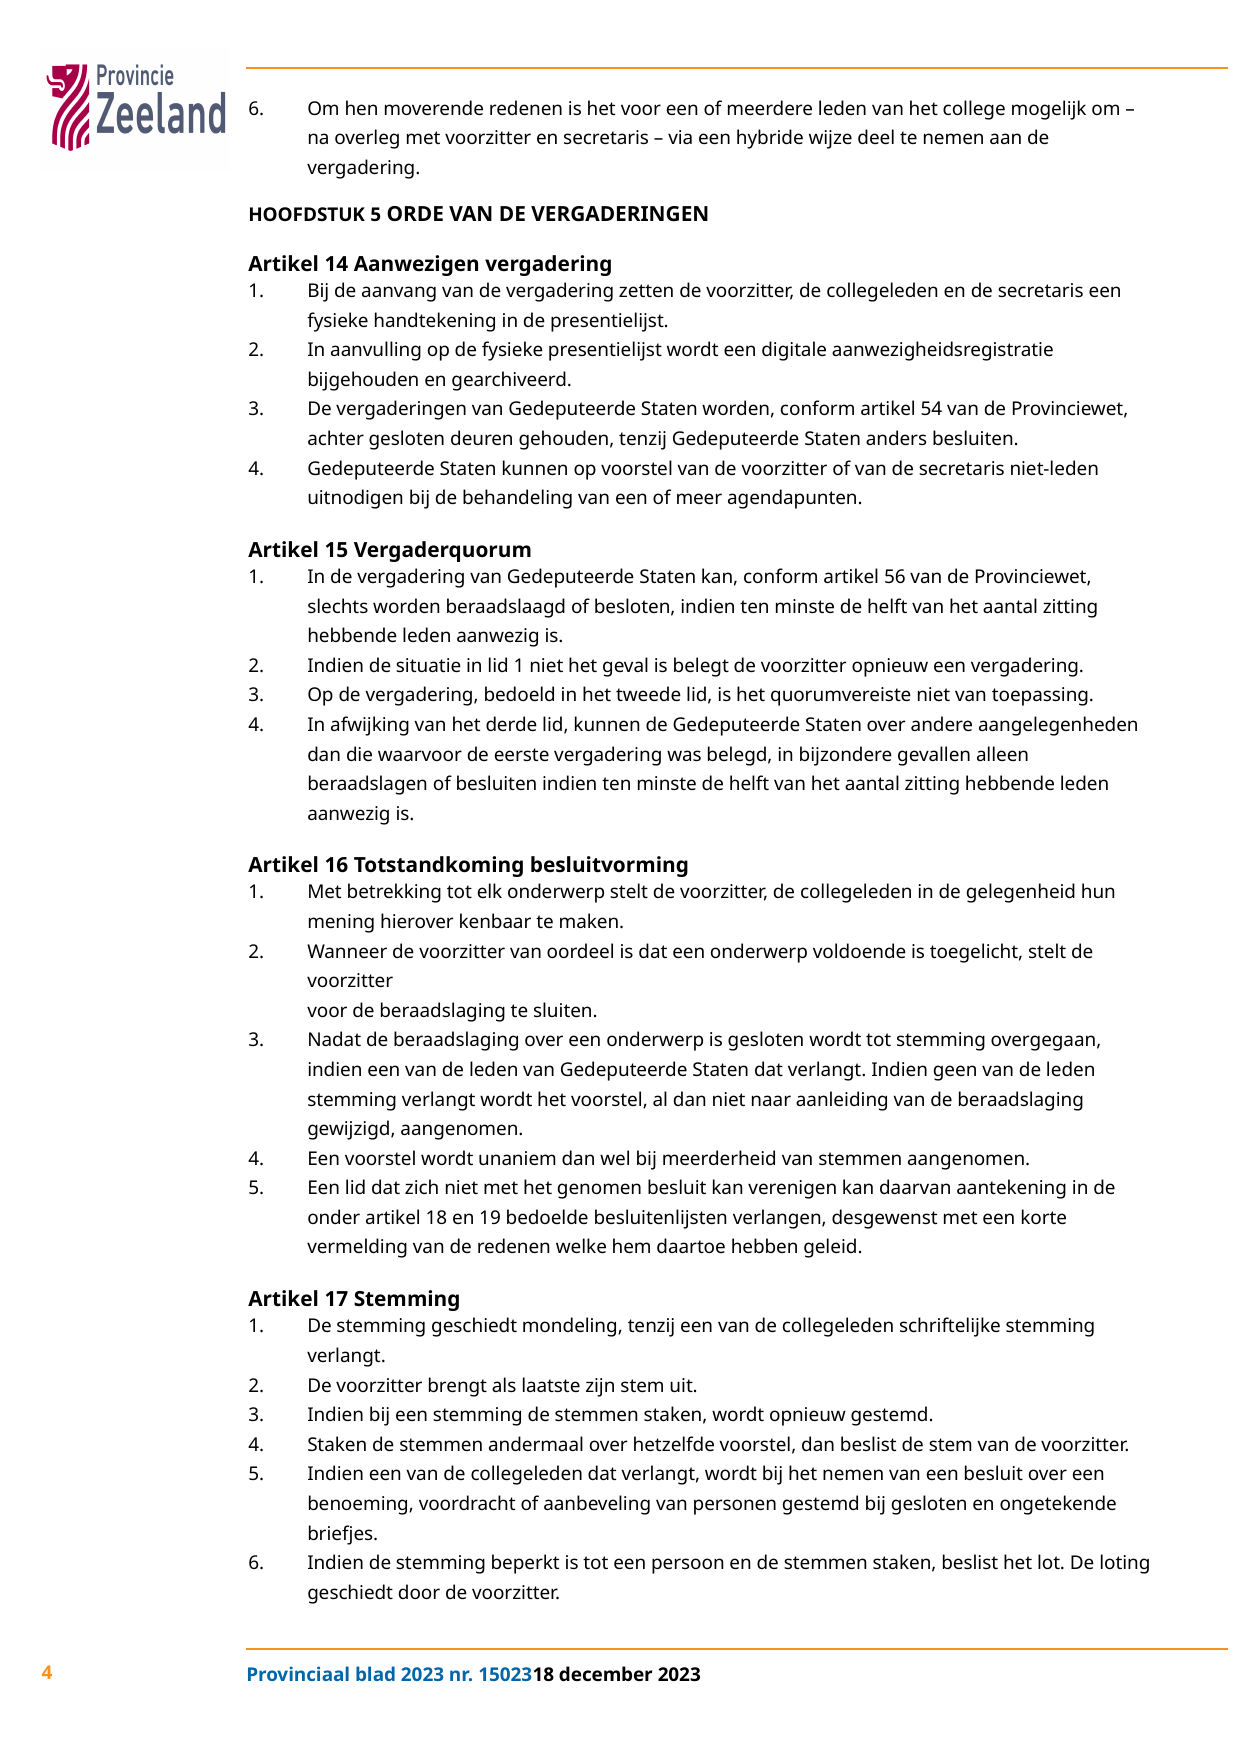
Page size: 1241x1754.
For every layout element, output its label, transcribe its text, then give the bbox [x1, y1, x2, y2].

text Artikel 15 Vergaderquorum [248, 535, 1152, 563]
list Op de vergadering, bedoeld in het tweede lid, is het quorumvereiste niet van toepassing. [248, 682, 1152, 707]
text Artikel 17 Stemming [248, 1284, 1152, 1313]
list Indien een van de collegeleden dat verlangt, wordt bij het nemen van een besluit over een benoeming, voordracht of aanbeveling van personen gestemd bij gesloten en ongetekende briefjes. [248, 1461, 1152, 1545]
list Bij de aanvang van de vergadering zetten de voorzitter, de collegeleden en de secretaris een fysieke handtekening in de presentielijst. [248, 277, 1152, 333]
text HOOFDSTUK 5 ORDE VAN DE VERGADERINGEN [248, 199, 1152, 228]
text Artikel 16 Totstandkoming besluitvorming [248, 850, 1152, 879]
list Een lid dat zich niet met het genomen besluit kan verenigen kan daarvan aantekening in de onder artikel 18 en 19 bedoelde besluitenlijsten verlangen, desgewenst met een korte vermelding van de redenen welke hem daartoe hebben geleid. [248, 1174, 1152, 1259]
list Met betrekking tot elk onderwerp stelt de voorzitter, de collegeleden in de gelegenheid hun mening hierover kenbaar te maken. [248, 879, 1152, 934]
list In aanvulling op de fysieke presentielijst wordt een digitale aanwezigheidsregistratie bijgehouden en gearchiveerd. [248, 336, 1152, 392]
list Indien bij een stemming de stemmen staken, wordt opnieuw gestemd. [248, 1401, 1152, 1427]
list De stemming geschiedt mondeling, tenzij een van de collegeleden schriftelijke stemming verlangt. [248, 1313, 1152, 1368]
text Artikel 14 Aanwezigen vergadering [248, 249, 1152, 277]
list In de vergadering van Gedeputeerde Staten kan, conform artikel 56 van de Provinciewet, slechts worden beraadslaagd of besloten, indien ten minste de helft van het aantal zitting hebbende leden aanwezig is. [248, 563, 1152, 648]
list In afwijking van het derde lid, kunnen de Gedeputeerde Staten over andere aangelegenheden dan die waarvoor de eerste vergadering was belegd, in bijzondere gevallen alleen beraadslagen of besluiten indien ten minste de helft van het aantal zitting hebbende leden aanwezig is. [248, 711, 1152, 826]
list Staken de stemmen andermaal over hetzelfde voorstel, dan beslist de stem van de voorzitter. [248, 1431, 1152, 1457]
list Gedeputeerde Staten kunnen op voorstel van de voorzitter of van de secretaris niet-leden uitnodigen bij de behandeling van een of meer agendapunten. [248, 455, 1152, 510]
picture [41, 47, 231, 172]
list voor de beraadslaging te sluiten. [248, 997, 1152, 1023]
list indien een van de leden van Gedeputeerde Staten dat verlangt. Indien geen van de leden stemming verlangt wordt het voorstel, al dan niet naar aanleiding van de beraadslaging gewijzigd, aangenomen. [248, 1056, 1152, 1141]
list Een voorstel wordt unaniem dan wel bij meerderheid van stemmen aangenomen. [248, 1145, 1152, 1171]
list Om hen moverende redenen is het voor een of meerdere leden van het college mogelijk om – na overleg met voorzitter en secretaris – via een hybride wijze deel te nemen aan de vergadering. [248, 95, 1152, 180]
list De vergaderingen van Gedeputeerde Staten worden, conform artikel 54 van de Provinciewet, achter gesloten deuren gehouden, tenzij Gedeputeerde Staten anders besluiten. [248, 396, 1152, 451]
list Nadat de beraadslaging over een onderwerp is gesloten wordt tot stemming overgegaan, [248, 1027, 1152, 1052]
list Wanneer de voorzitter van oordeel is dat een onderwerp voldoende is toegelicht, stelt de voorzitter [248, 938, 1152, 993]
list Indien de situatie in lid 1 niet het geval is belegt de voorzitter opnieuw een vergadering. [248, 652, 1152, 678]
list Indien de stemming beperkt is tot een persoon en de stemmen staken, beslist het lot. De loting geschiedt door de voorzitter. [248, 1549, 1152, 1604]
list De voorzitter brengt als laatste zijn stem uit. [248, 1372, 1152, 1397]
